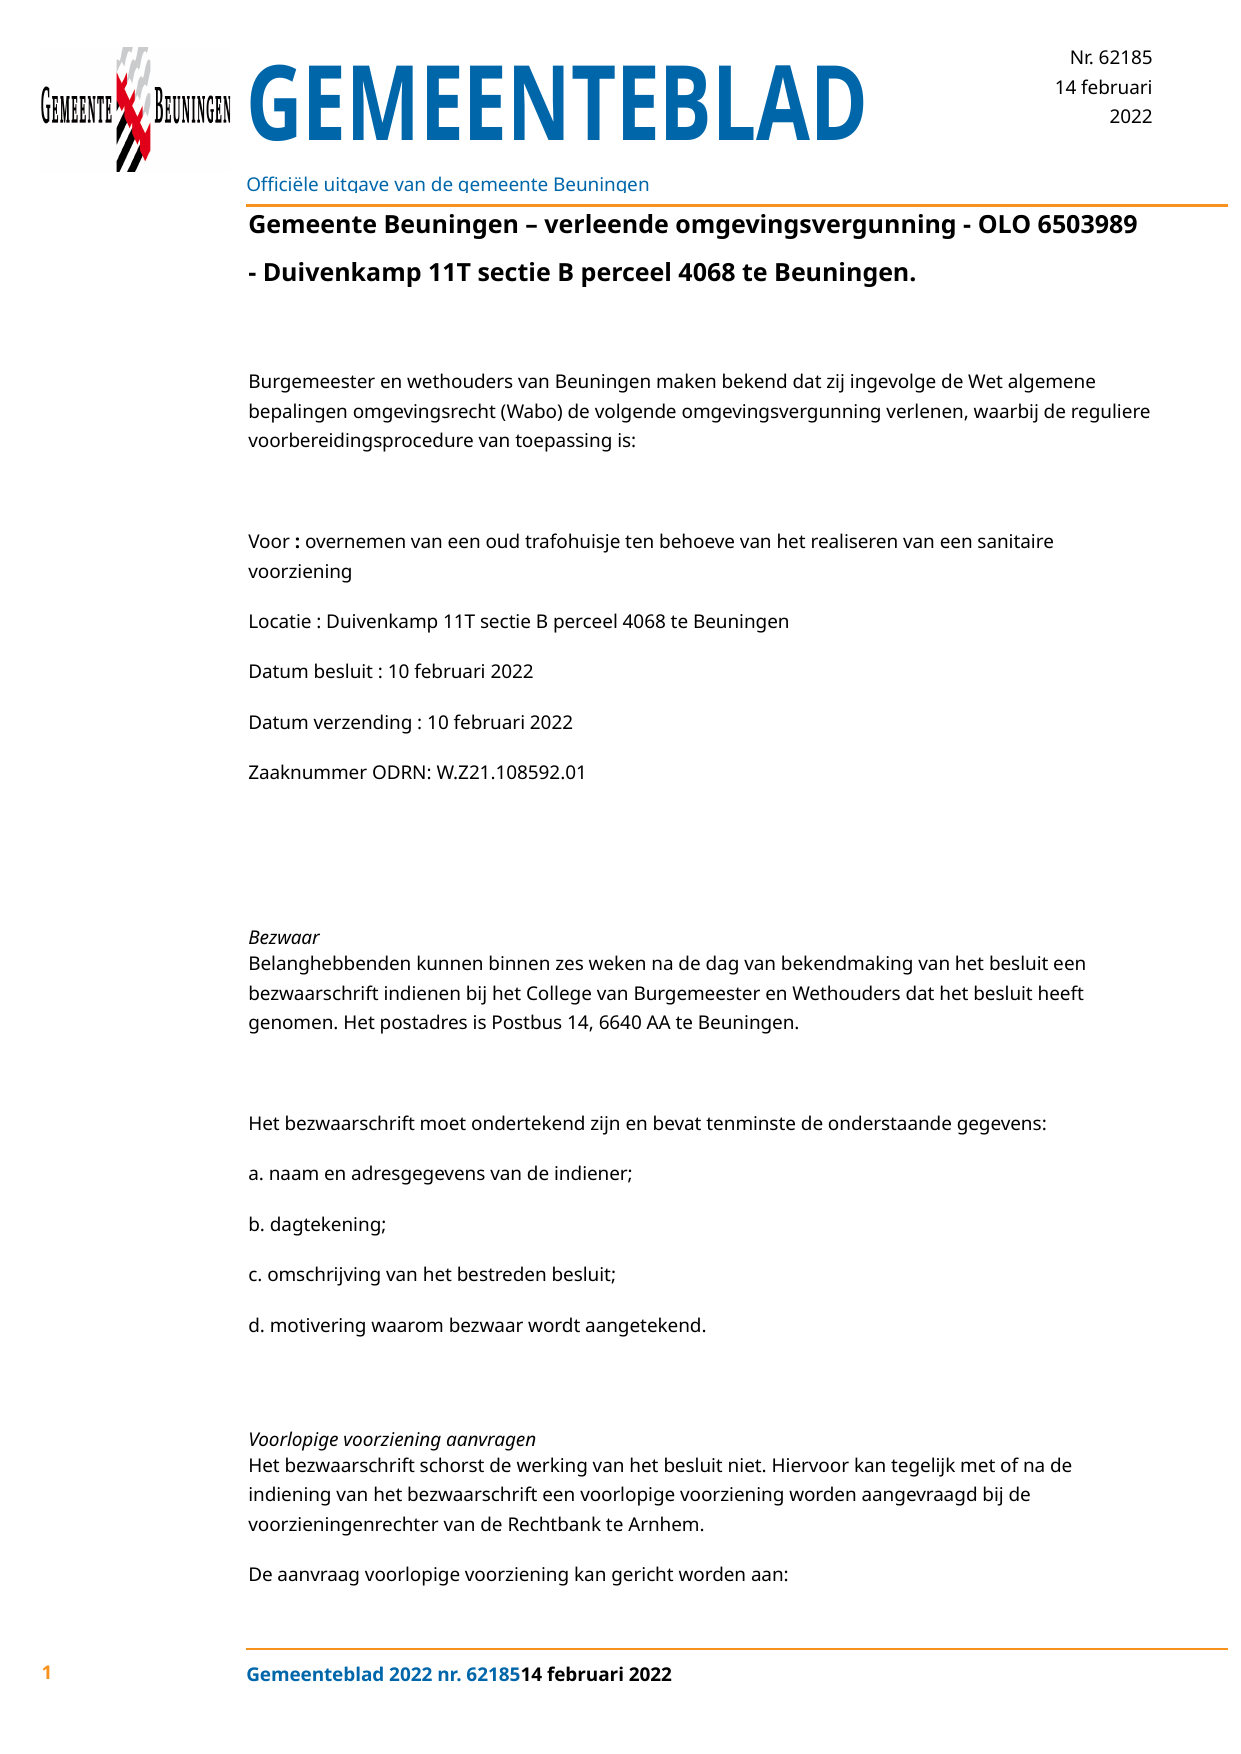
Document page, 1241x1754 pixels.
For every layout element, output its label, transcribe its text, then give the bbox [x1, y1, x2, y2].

text Zaaknummer ODRN: W.Z21.108592.01 [248, 759, 1152, 785]
text Voor : overnemen van een oud trafohuisje ten behoeve van het realiseren van een sanitaire voorziening [248, 528, 1152, 584]
text Het bezwaarschrift moet ondertekend zijn en bevat tenminste de onderstaande gegevens: [248, 1110, 1152, 1136]
text b. dagtekening; [248, 1211, 1152, 1237]
text Locatie : Duivenkamp 11T sectie B perceel 4068 te Beuningen [248, 608, 1152, 634]
text Gemeente Beuningen – verleende omgevingsvergunning - OLO 6503989 - Duivenkamp 11T sectie B perceel 4068 te Beuningen. [248, 207, 1152, 288]
text Datum verzending : 10 februari 2022 [248, 709, 1152, 735]
text Voorlopige voorziening aanvragen [248, 1426, 1152, 1452]
text Datum besluit : 10 februari 2022 [248, 659, 1152, 684]
text Het bezwaarschrift schorst de werking van het besluit niet. Hiervoor kan tegelijk met of na de indiening van het bezwaarschrift een voorlopige voorziening worden aangevraagd bij de voorzieningenrechter van de Rechtbank te Arnhem. [248, 1452, 1152, 1537]
text c. omschrijving van het bestreden besluit; [248, 1261, 1152, 1287]
text d. motivering waarom bezwaar wordt aangetekend. [248, 1312, 1152, 1337]
text De aanvraag voorlopige voorziening kan gericht worden aan: [248, 1561, 1152, 1587]
text a. naam en adresgegevens van de indiener; [248, 1161, 1152, 1186]
picture [41, 47, 231, 172]
text Burgemeester en wethouders van Beuningen maken bekend dat zij ingevolge de Wet algemene bepalingen omgevingsrecht (Wabo) de volgende omgevingsvergunning verlenen, waarbij de reguliere voorbereidingsprocedure van toepassing is: [248, 368, 1152, 453]
text Belanghebbenden kunnen binnen zes weken na de dag van bekendmaking van het besluit een bezwaarschrift indienen bij het College van Burgemeester en Wethouders dat het besluit heeft genomen. Het postadres is Postbus 14, 6640 AA te Beuningen. [248, 950, 1152, 1035]
text Bezwaar [248, 924, 1152, 950]
